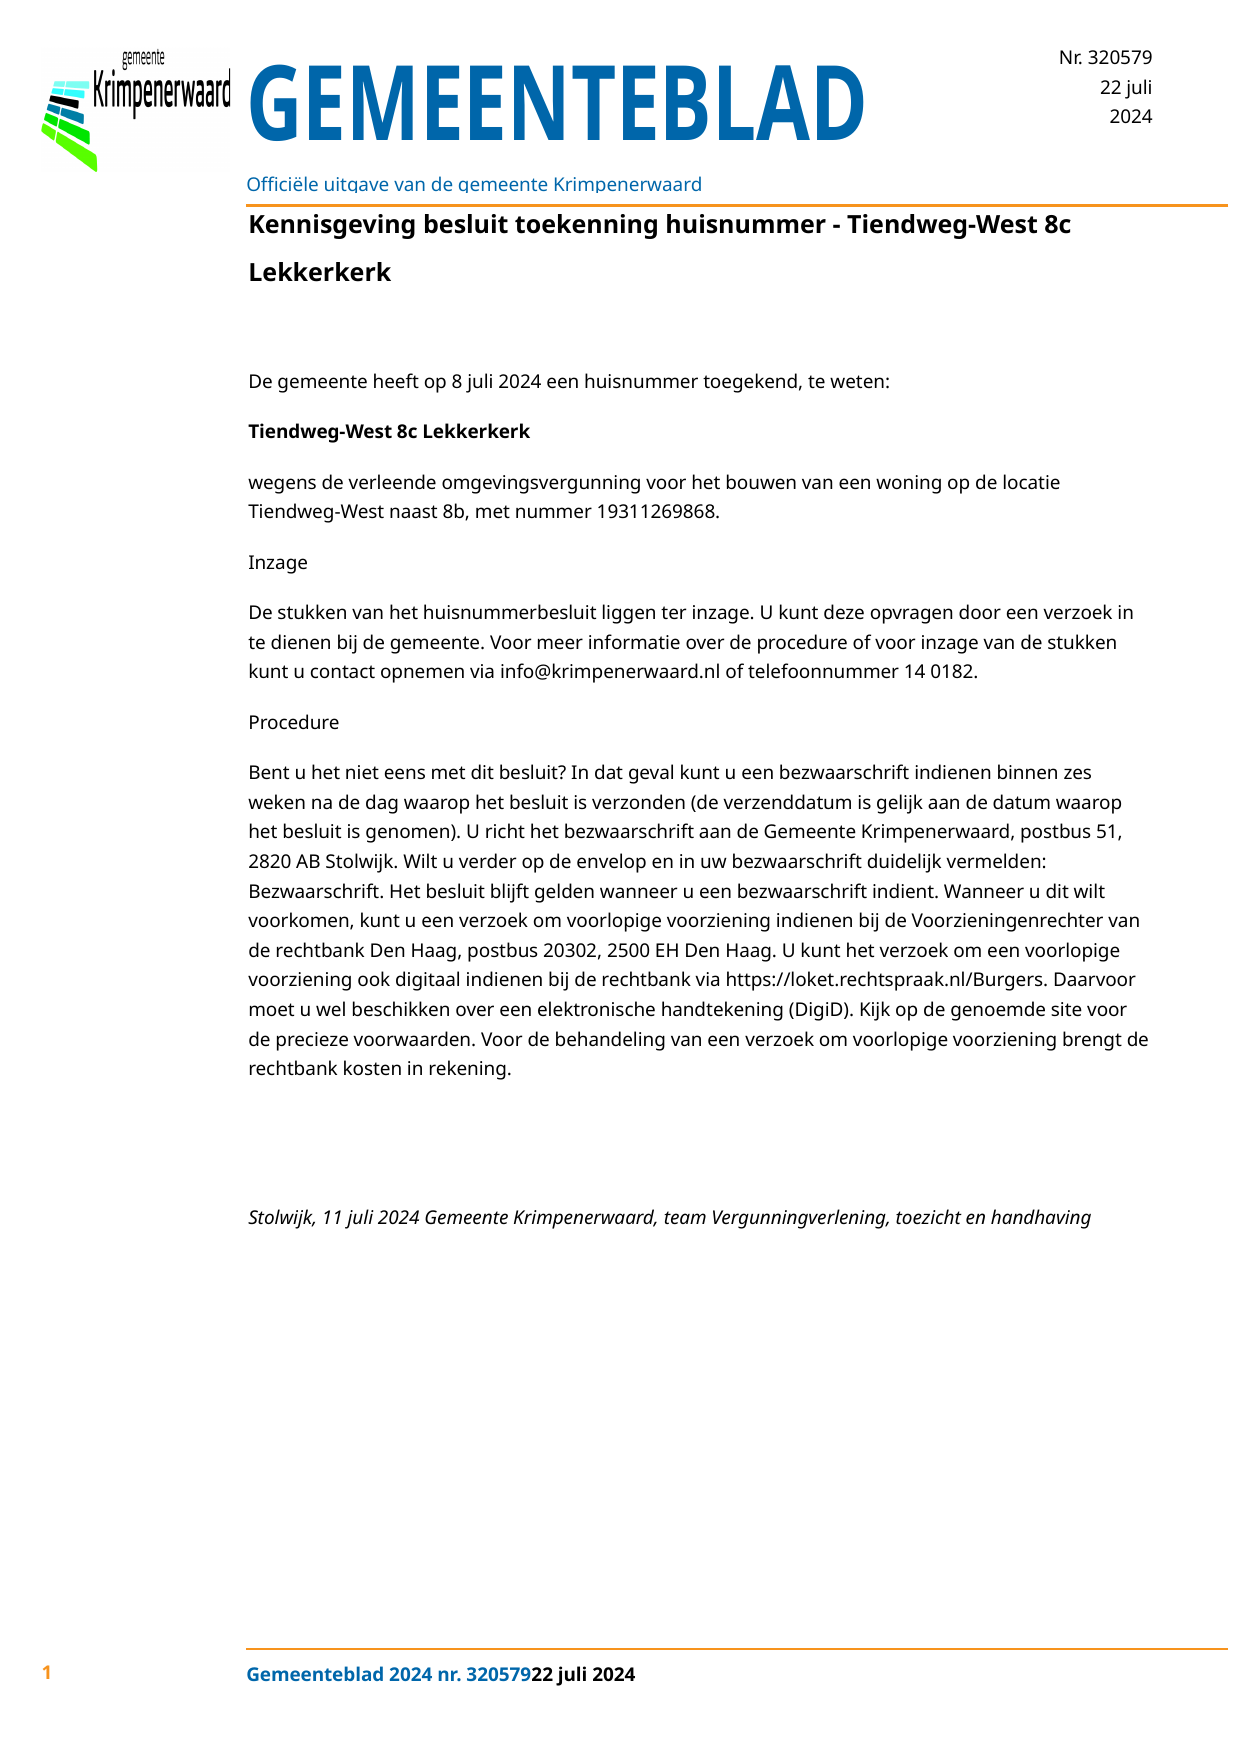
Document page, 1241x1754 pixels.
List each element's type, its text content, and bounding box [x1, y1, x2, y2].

text Kennisgeving besluit toekenning huisnummer - Tiendweg-West 8c Lekkerkerk [248, 207, 1152, 288]
text Inzage [248, 549, 1152, 575]
text Bent u het niet eens met dit besluit? In dat geval kunt u een bezwaarschrift indienen binnen zes weken na de dag waarop het besluit is verzonden (de verzenddatum is gelijk aan de datum waarop het besluit is genomen). U richt het bezwaarschrift aan de Gemeente Krimpenerwaard, postbus 51, 2820 AB Stolwijk. Wilt u verder op de envelop en in uw bezwaarschrift duidelijk vermelden: Bezwaarschrift. Het besluit blijft gelden wanneer u een bezwaarschrift indient. Wanneer u dit wilt voorkomen, kunt u een verzoek om voorlopige voorziening indienen bij de Voorzieningenrechter van de rechtbank Den Haag, postbus 20302, 2500 EH Den Haag. U kunt het verzoek om een voorlopige voorziening ook digitaal indienen bij de rechtbank via https://loket.rechtspraak.nl/Burgers. Daarvoor moet u wel beschikken over een elektronische handtekening (DigiD). Kijk op de genoemde site voor de precieze voorwaarden. Voor de behandeling van een verzoek om voorlopige voorziening brengt de rechtbank kosten in rekening. [248, 759, 1152, 1081]
text wegens de verleende omgevingsvergunning voor het bouwen van een woning op de locatie Tiendweg-West naast 8b, met nummer 19311269868. [248, 469, 1152, 524]
text De stukken van het huisnummerbesluit liggen ter inzage. U kunt deze opvragen door een verzoek in te dienen bij de gemeente. Voor meer informatie over de procedure of voor inzage van de stukken kunt u contact opnemen via info@krimpenerwaard.nl of telefoonnummer 14 0182. [248, 599, 1152, 684]
text De gemeente heeft op 8 juli 2024 een huisnummer toegekend, te weten: [248, 368, 1152, 394]
text Stolwijk, 11 juli 2024 Gemeente Krimpenerwaard, team Vergunningverlening, toezicht en handhaving [248, 1204, 1152, 1230]
text Tiendweg-West 8c Lekkerkerk [248, 419, 1152, 444]
picture [41, 47, 231, 172]
text Procedure [248, 709, 1152, 735]
